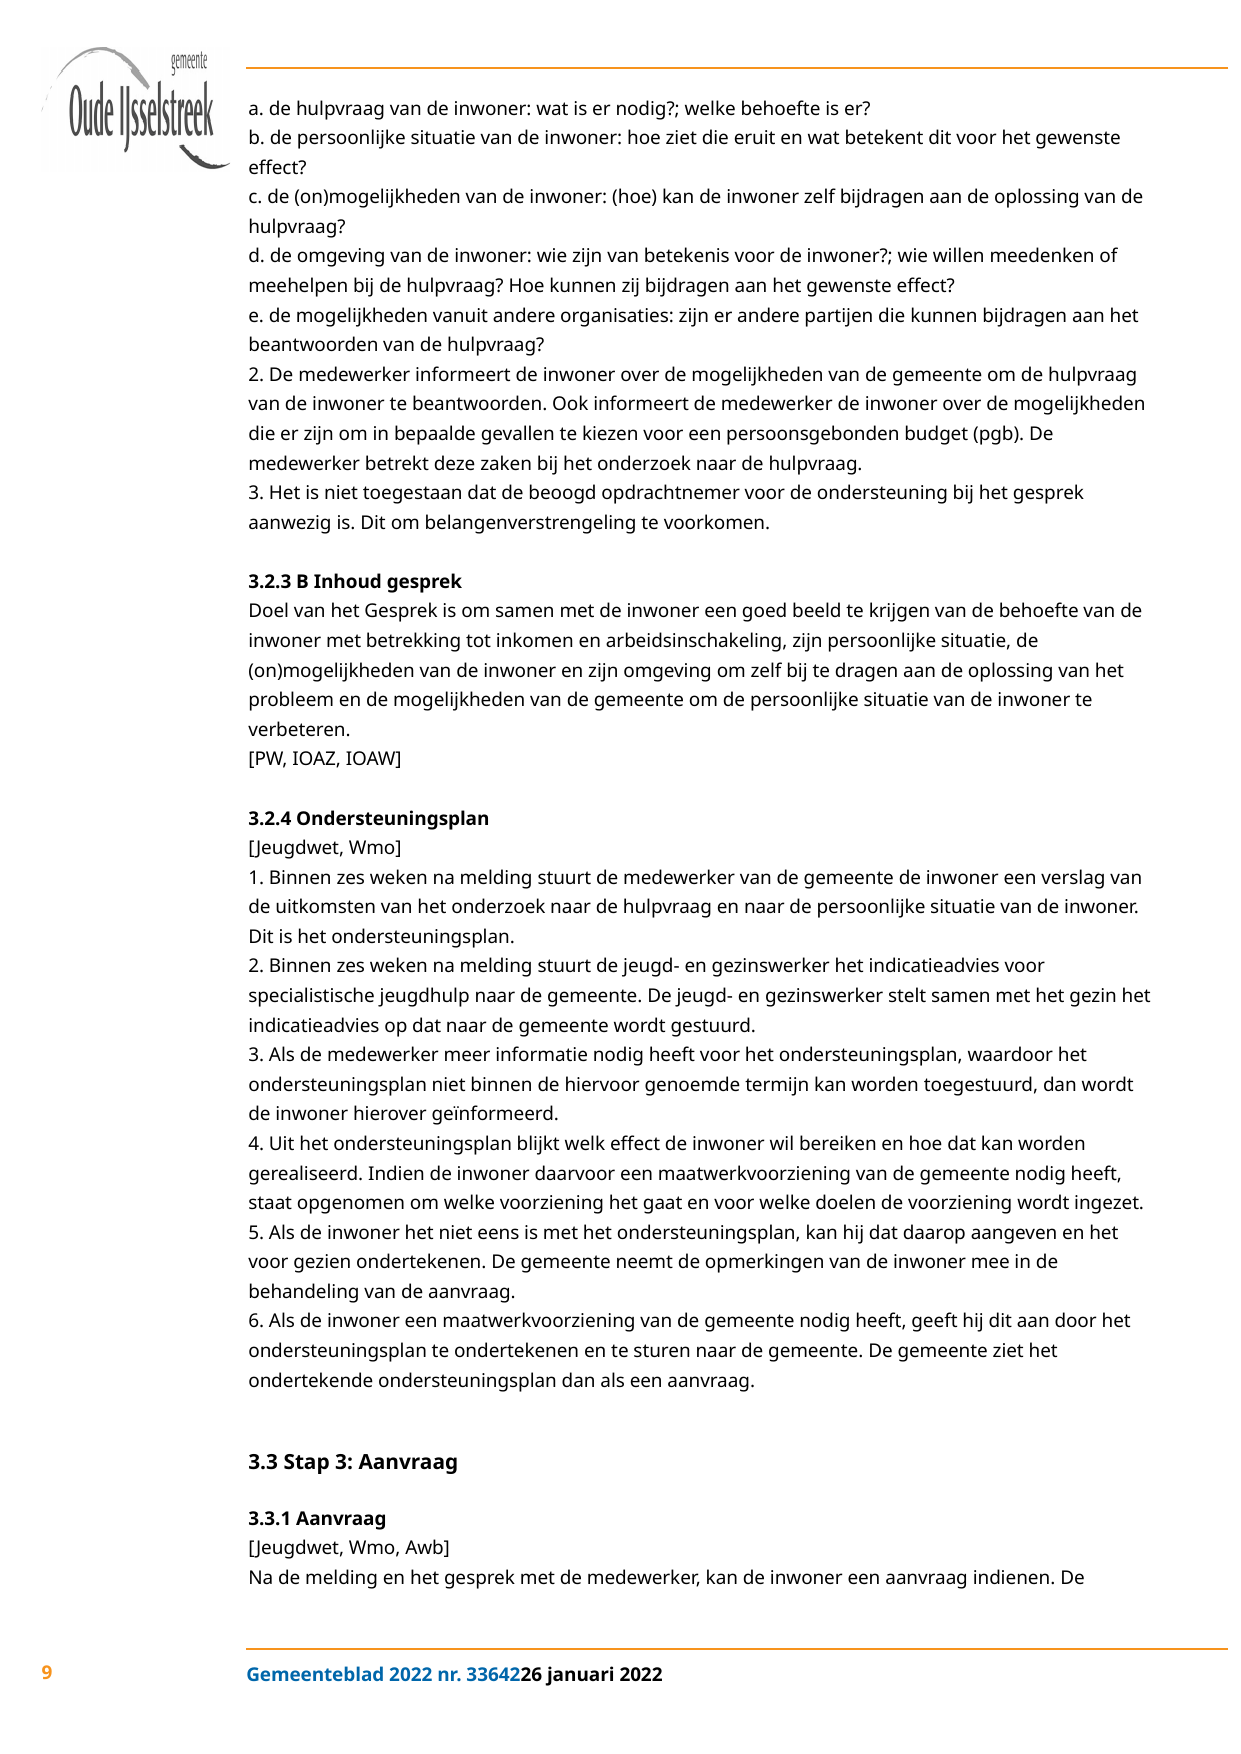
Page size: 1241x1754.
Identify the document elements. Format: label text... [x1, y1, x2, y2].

text 3.2.4 Ondersteuningsplan [248, 805, 1152, 831]
text Na de melding en het gesprek met de medewerker, kan de inwoner een aanvraag indienen. De [248, 1564, 1152, 1590]
text 3.3 Stap 3: Aanvraag [248, 1447, 1152, 1475]
text 3.2.3 B Inhoud gesprek [248, 568, 1152, 594]
text a. de hulpvraag van de inwoner: wat is er nodig?; welke behoefte is er? [248, 95, 1152, 121]
text 2. Binnen zes weken na melding stuurt de jeugd- en gezinswerker het indicatieadvies voor specialistische jeugdhulp naar de gemeente. De jeugd- en gezinswerker stelt samen met het gezin het indicatieadvies op dat naar de gemeente wordt gestuurd. [248, 953, 1152, 1038]
text e. de mogelijkheden vanuit andere organisaties: zijn er andere partijen die kunnen bijdragen aan het beantwoorden van de hulpvraag? [248, 302, 1152, 357]
text 3.3.1 Aanvraag [248, 1505, 1152, 1531]
text 6. Als de inwoner een maatwerkvoorziening van de gemeente nodig heeft, geeft hij dit aan door het ondersteuningsplan te ondertekenen en te sturen naar de gemeente. De gemeente ziet het ondertekende ondersteuningsplan dan als een aanvraag. [248, 1308, 1152, 1393]
text c. de (on)mogelijkheden van de inwoner: (hoe) kan de inwoner zelf bijdragen aan de oplossing van de hulpvraag? [248, 183, 1152, 239]
text [PW, IOAZ, IOAW] [248, 746, 1152, 771]
text [Jeugdwet, Wmo] [248, 834, 1152, 860]
text 4. Uit het ondersteuningsplan blijkt welk effect de inwoner wil bereiken en hoe dat kan worden gerealiseerd. Indien de inwoner daarvoor een maatwerkvoorziening van de gemeente nodig heeft, staat opgenomen om welke voorziening het gaat en voor welke doelen de voorziening wordt ingezet. [248, 1130, 1152, 1215]
text b. de persoonlijke situatie van de inwoner: hoe ziet die eruit en wat betekent dit voor het gewenste effect? [248, 124, 1152, 180]
text d. de omgeving van de inwoner: wie zijn van betekenis voor de inwoner?; wie willen meedenken of meehelpen bij de hulpvraag? Hoe kunnen zij bijdragen aan het gewenste effect? [248, 243, 1152, 298]
text 2. De medewerker informeert de inwoner over de mogelijkheden van de gemeente om de hulpvraag van de inwoner te beantwoorden. Ook informeert de medewerker de inwoner over de mogelijkheden die er zijn om in bepaalde gevallen te kiezen voor een persoonsgebonden budget (pgb). De medewerker betrekt deze zaken bij het onderzoek naar de hulpvraag. [248, 361, 1152, 476]
text 3. Het is niet toegestaan dat de beoogd opdrachtnemer voor de ondersteuning bij het gesprek aanwezig is. Dit om belangenverstrengeling te voorkomen. [248, 479, 1152, 535]
text 1. Binnen zes weken na melding stuurt de medewerker van de gemeente de inwoner een verslag van de uitkomsten van het onderzoek naar de hulpvraag en naar de persoonlijke situatie van de inwoner. Dit is het ondersteuningsplan. [248, 864, 1152, 949]
text 5. Als de inwoner het niet eens is met het ondersteuningsplan, kan hij dat daarop aangeven en het voor gezien ondertekenen. De gemeente neemt de opmerkingen van de inwoner mee in de behandeling van de aanvraag. [248, 1219, 1152, 1304]
picture [41, 47, 231, 172]
text 3. Als de medewerker meer informatie nodig heeft voor het ondersteuningsplan, waardoor het ondersteuningsplan niet binnen de hiervoor genoemde termijn kan worden toegestuurd, dan wordt de inwoner hierover geïnformeerd. [248, 1041, 1152, 1126]
text [Jeugdwet, Wmo, Awb] [248, 1534, 1152, 1560]
text Doel van het Gesprek is om samen met de inwoner een goed beeld te krijgen van de behoefte van de inwoner met betrekking tot inkomen en arbeidsinschakeling, zijn persoonlijke situatie, de (on)mogelijkheden van de inwoner en zijn omgeving om zelf bij te dragen aan de oplossing van het probleem en de mogelijkheden van de gemeente om de persoonlijke situatie van de inwoner te verbeteren. [248, 598, 1152, 742]
